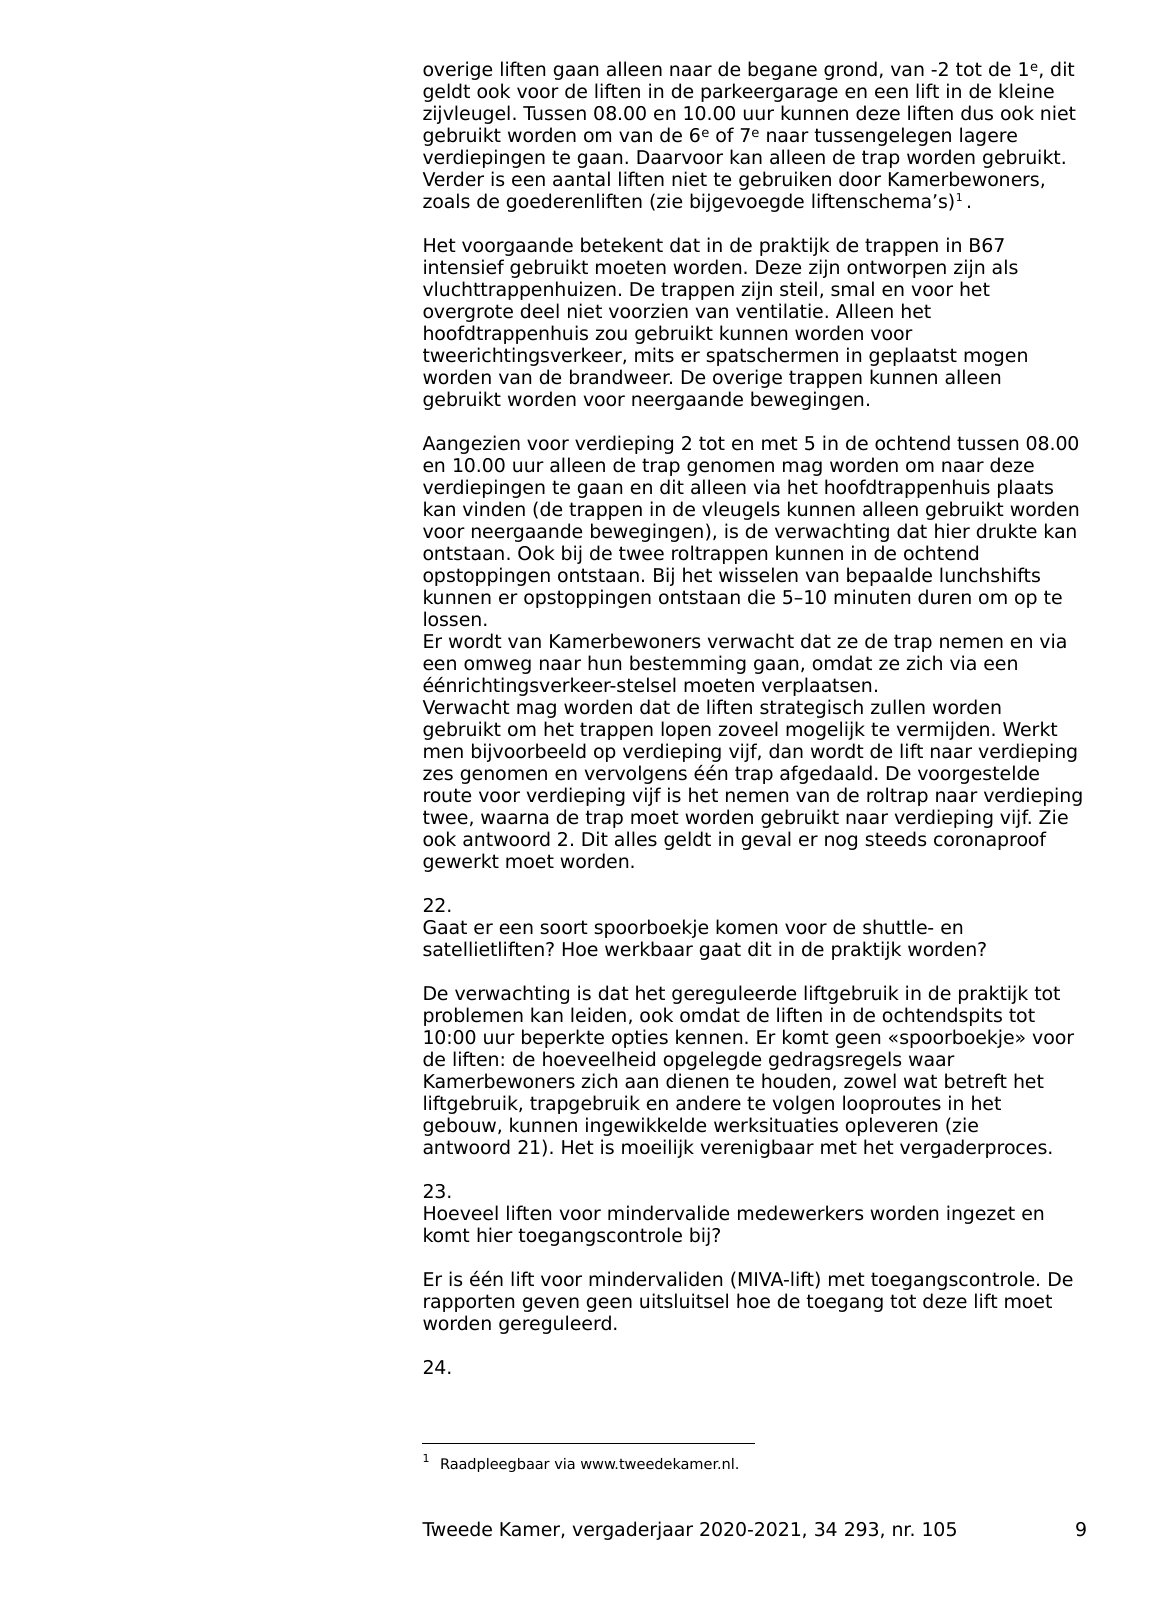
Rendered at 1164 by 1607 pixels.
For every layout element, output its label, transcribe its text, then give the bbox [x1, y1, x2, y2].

text Raadpleegbaar via www.tweedekamer.nl. [422, 1452, 1087, 1474]
text De verwachting is dat het gereguleerde liftgebruik in de praktijk tot problemen kan leiden, ook omdat de liften in de ochtendspits tot 10:00 uur beperkte opties kennen. Er komt geen «spoorboekje» voor de liften: de hoeveelheid opgelegde gedragsregels waar Kamerbewoners zich aan dienen te houden, zowel wat betreft het liftgebruik, trapgebruik en andere te volgen looproutes in het gebouw, kunnen ingewikkelde werksituaties opleveren (zie antwoord 21). Het is moeilijk verenigbaar met het vergaderproces. [422, 983, 1087, 1159]
text 22. [422, 895, 1087, 917]
text Het voorgaande betekent dat in de praktijk de trappen in B67 intensief gebruikt moeten worden. Deze zijn ontworpen zijn als vluchttrappenhuizen. De trappen zijn steil, smal en voor het overgrote deel niet voorzien van ventilatie. Alleen het hoofdtrappenhuis zou gebruikt kunnen worden voor tweerichtingsverkeer, mits er spatschermen in geplaatst mogen worden van de brandweer. De overige trappen kunnen alleen gebruikt worden voor neergaande bewegingen. [422, 235, 1087, 411]
text 24. [422, 1357, 1087, 1379]
text Er wordt van Kamerbewoners verwacht dat ze de trap nemen en via een omweg naar hun bestemming gaan, omdat ze zich via een éénrichtingsverkeer-stelsel moeten verplaatsen. [422, 631, 1087, 697]
text overige liften gaan alleen naar de begane grond, van -2 tot de 1e, dit geldt ook voor de liften in de parkeergarage en een lift in de kleine zijvleugel. Tussen 08.00 en 10.00 uur kunnen deze liften dus ook niet gebruikt worden om van de 6e of 7e naar tussengelegen lagere verdiepingen te gaan. Daarvoor kan alleen de trap worden gebruikt. Verder is een aantal liften niet te gebruiken door Kamerbewoners, zoals de goederenliften (zie bijgevoegde liftenschema’s). [422, 59, 1087, 213]
text Aangezien voor verdieping 2 tot en met 5 in de ochtend tussen 08.00 en 10.00 uur alleen de trap genomen mag worden om naar deze verdiepingen te gaan en dit alleen via het hoofdtrappenhuis plaats kan vinden (de trappen in de vleugels kunnen alleen gebruikt worden voor neergaande bewegingen), is de verwachting dat hier drukte kan ontstaan. Ook bij de twee roltrappen kunnen in de ochtend opstoppingen ontstaan. Bij het wisselen van bepaalde lunchshifts kunnen er opstoppingen ontstaan die 5–10 minuten duren om op te lossen. [422, 433, 1087, 631]
text Er is één lift voor mindervaliden (MIVA-lift) met toegangscontrole. De rapporten geven geen uitsluitsel hoe de toegang tot deze lift moet worden gereguleerd. [422, 1269, 1087, 1335]
text Gaat er een soort spoorboekje komen voor de shuttle- en satellietliften? Hoe werkbaar gaat dit in de praktijk worden? [422, 917, 1087, 961]
text Verwacht mag worden dat de liften strategisch zullen worden gebruikt om het trappen lopen zoveel mogelijk te vermijden. Werkt men bijvoorbeeld op verdieping vijf, dan wordt de lift naar verdieping zes genomen en vervolgens één trap afgedaald. De voorgestelde route voor verdieping vijf is het nemen van de roltrap naar verdieping twee, waarna de trap moet worden gebruikt naar verdieping vijf. Zie ook antwoord 2. Dit alles geldt in geval er nog steeds coronaproof gewerkt moet worden. [422, 697, 1087, 873]
text Hoeveel liften voor mindervalide medewerkers worden ingezet en komt hier toegangscontrole bij? [422, 1203, 1087, 1247]
text 23. [422, 1181, 1087, 1203]
